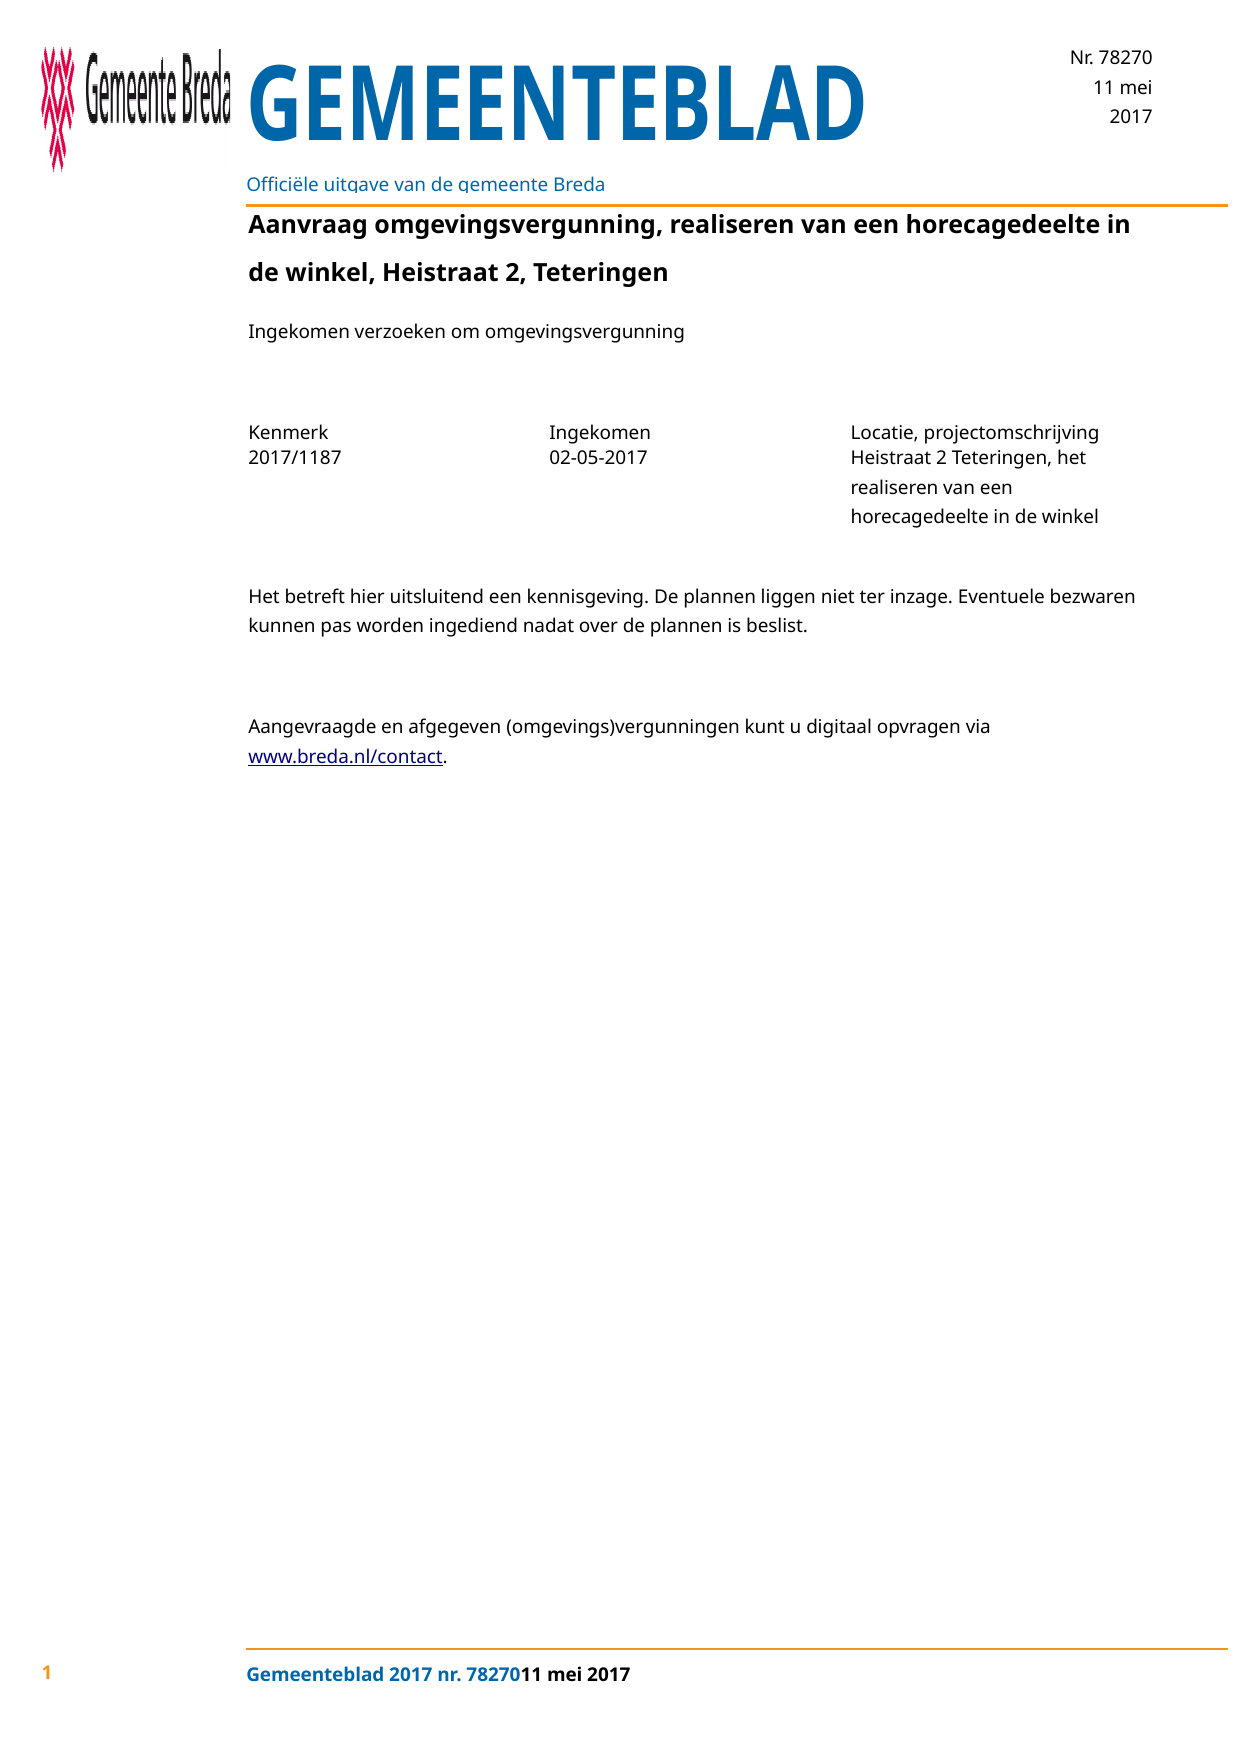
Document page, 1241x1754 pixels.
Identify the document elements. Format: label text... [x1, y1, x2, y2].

table_header Ingekomen [549, 419, 850, 444]
table_header Kenmerk [248, 419, 549, 444]
table_cell 02-05-2017 [549, 445, 850, 529]
text Aangevraagde en afgegeven (omgevings)vergunningen kunt u digitaal opvragen via www.breda.nl/contact. [248, 713, 1152, 769]
text Aanvraag omgevingsvergunning, realiseren van een horecagedeelte in de winkel, Heistraat 2, Teteringen [248, 207, 1152, 288]
text Ingekomen verzoeken om omgevingsvergunning [248, 318, 1152, 344]
table_header Locatie, projectomschrijving [850, 419, 1152, 444]
table_cell Heistraat 2 Teteringen, het realiseren van een horecagedeelte in de winkel [850, 445, 1152, 529]
table_cell 2017/1187 [248, 445, 549, 529]
text Het betreft hier uitsluitend een kennisgeving. De plannen liggen niet ter inzage. Eventuele bezwaren kunnen pas worden ingediend nadat over de plannen is beslist. [248, 583, 1152, 638]
picture [41, 47, 231, 172]
